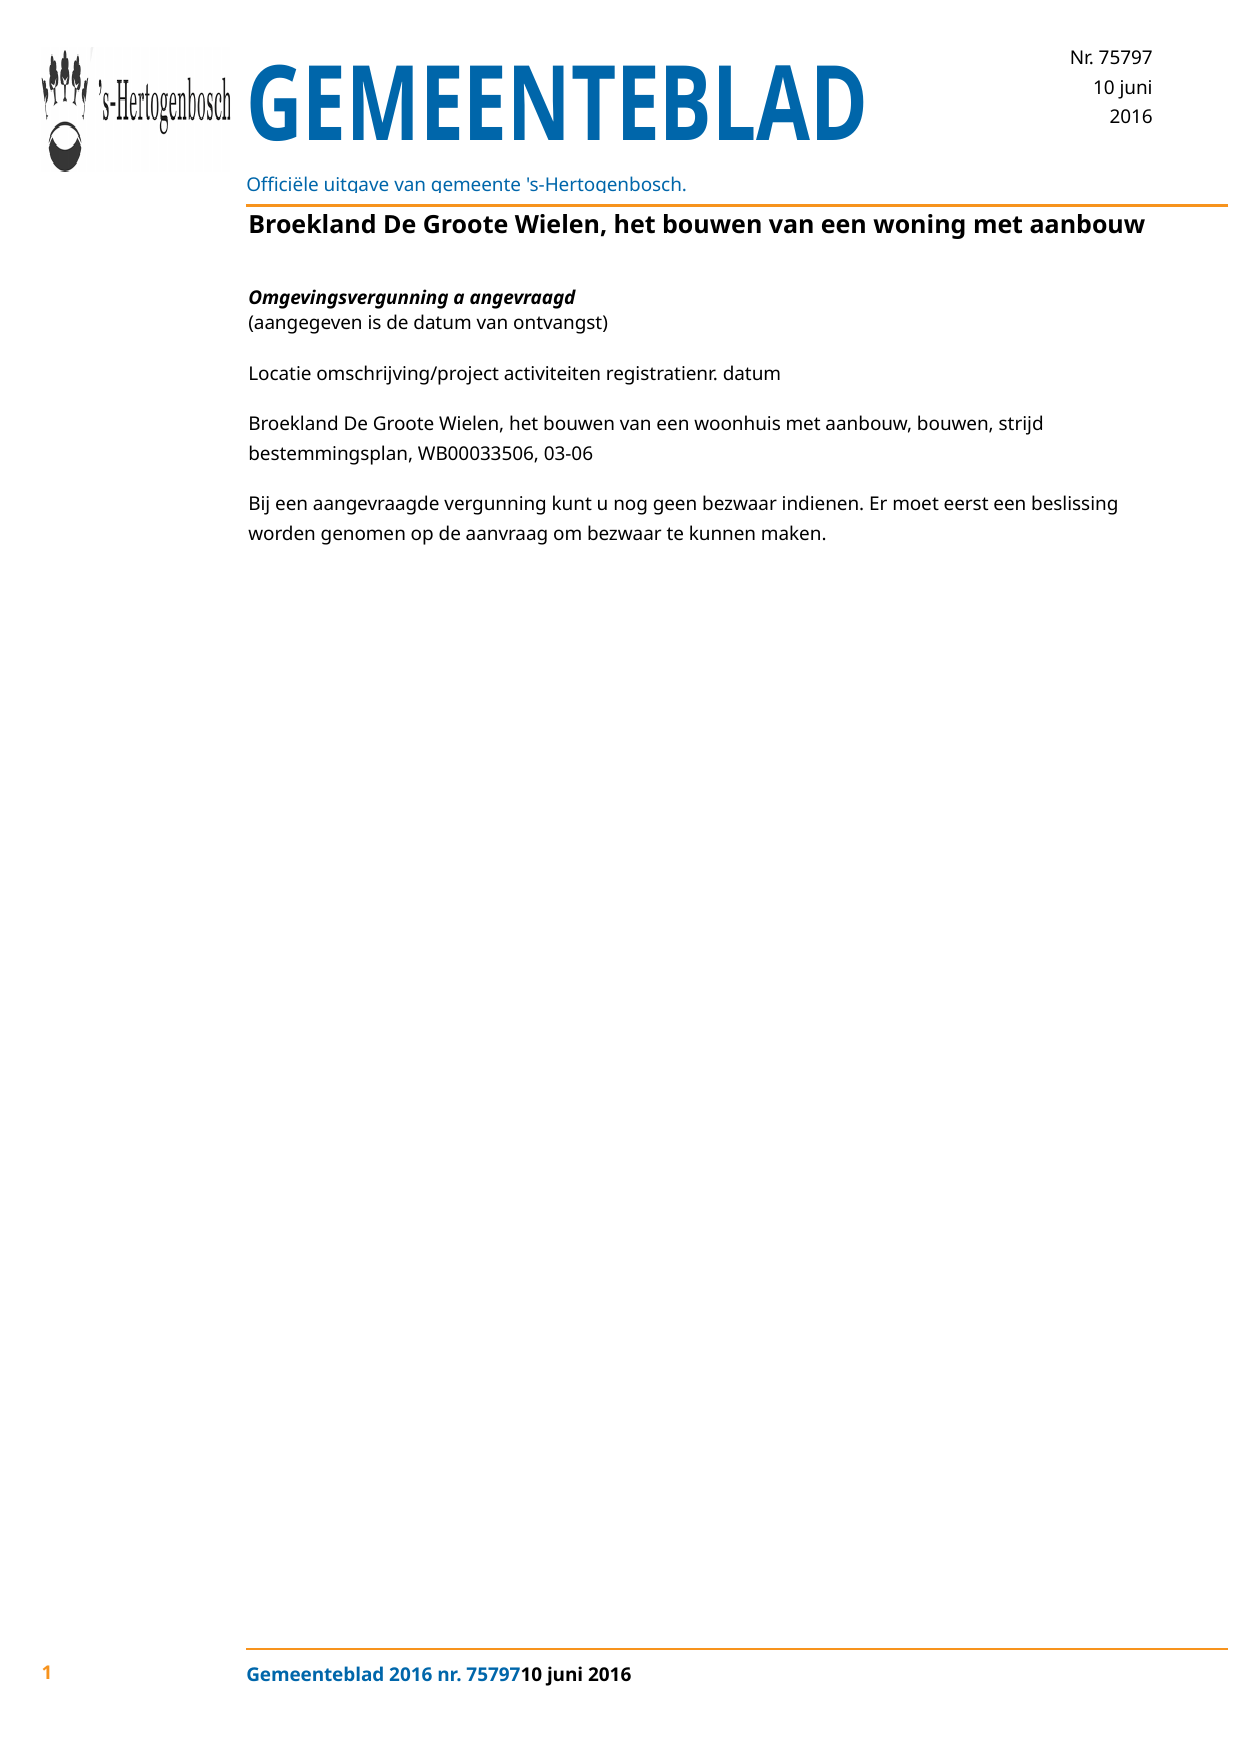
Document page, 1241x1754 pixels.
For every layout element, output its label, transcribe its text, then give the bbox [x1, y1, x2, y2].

picture [41, 47, 231, 172]
text Broekland De Groote Wielen, het bouwen van een woning met aanbouw [248, 207, 1152, 241]
text Locatie omschrijving/project activiteiten registratienr. datum [248, 360, 1152, 386]
text Omgevingsvergunning a angevraagd [248, 284, 1152, 309]
text (aangegeven is de datum van ontvangst) [248, 309, 1152, 335]
text Bij een aangevraagde vergunning kunt u nog geen bezwaar indienen. Er moet eerst een beslissing worden genomen op de aanvraag om bezwaar te kunnen maken. [248, 490, 1152, 546]
text Broekland De Groote Wielen, het bouwen van een woonhuis met aanbouw, bouwen, strijd bestemmingsplan, WB00033506, 03-06 [248, 410, 1152, 466]
